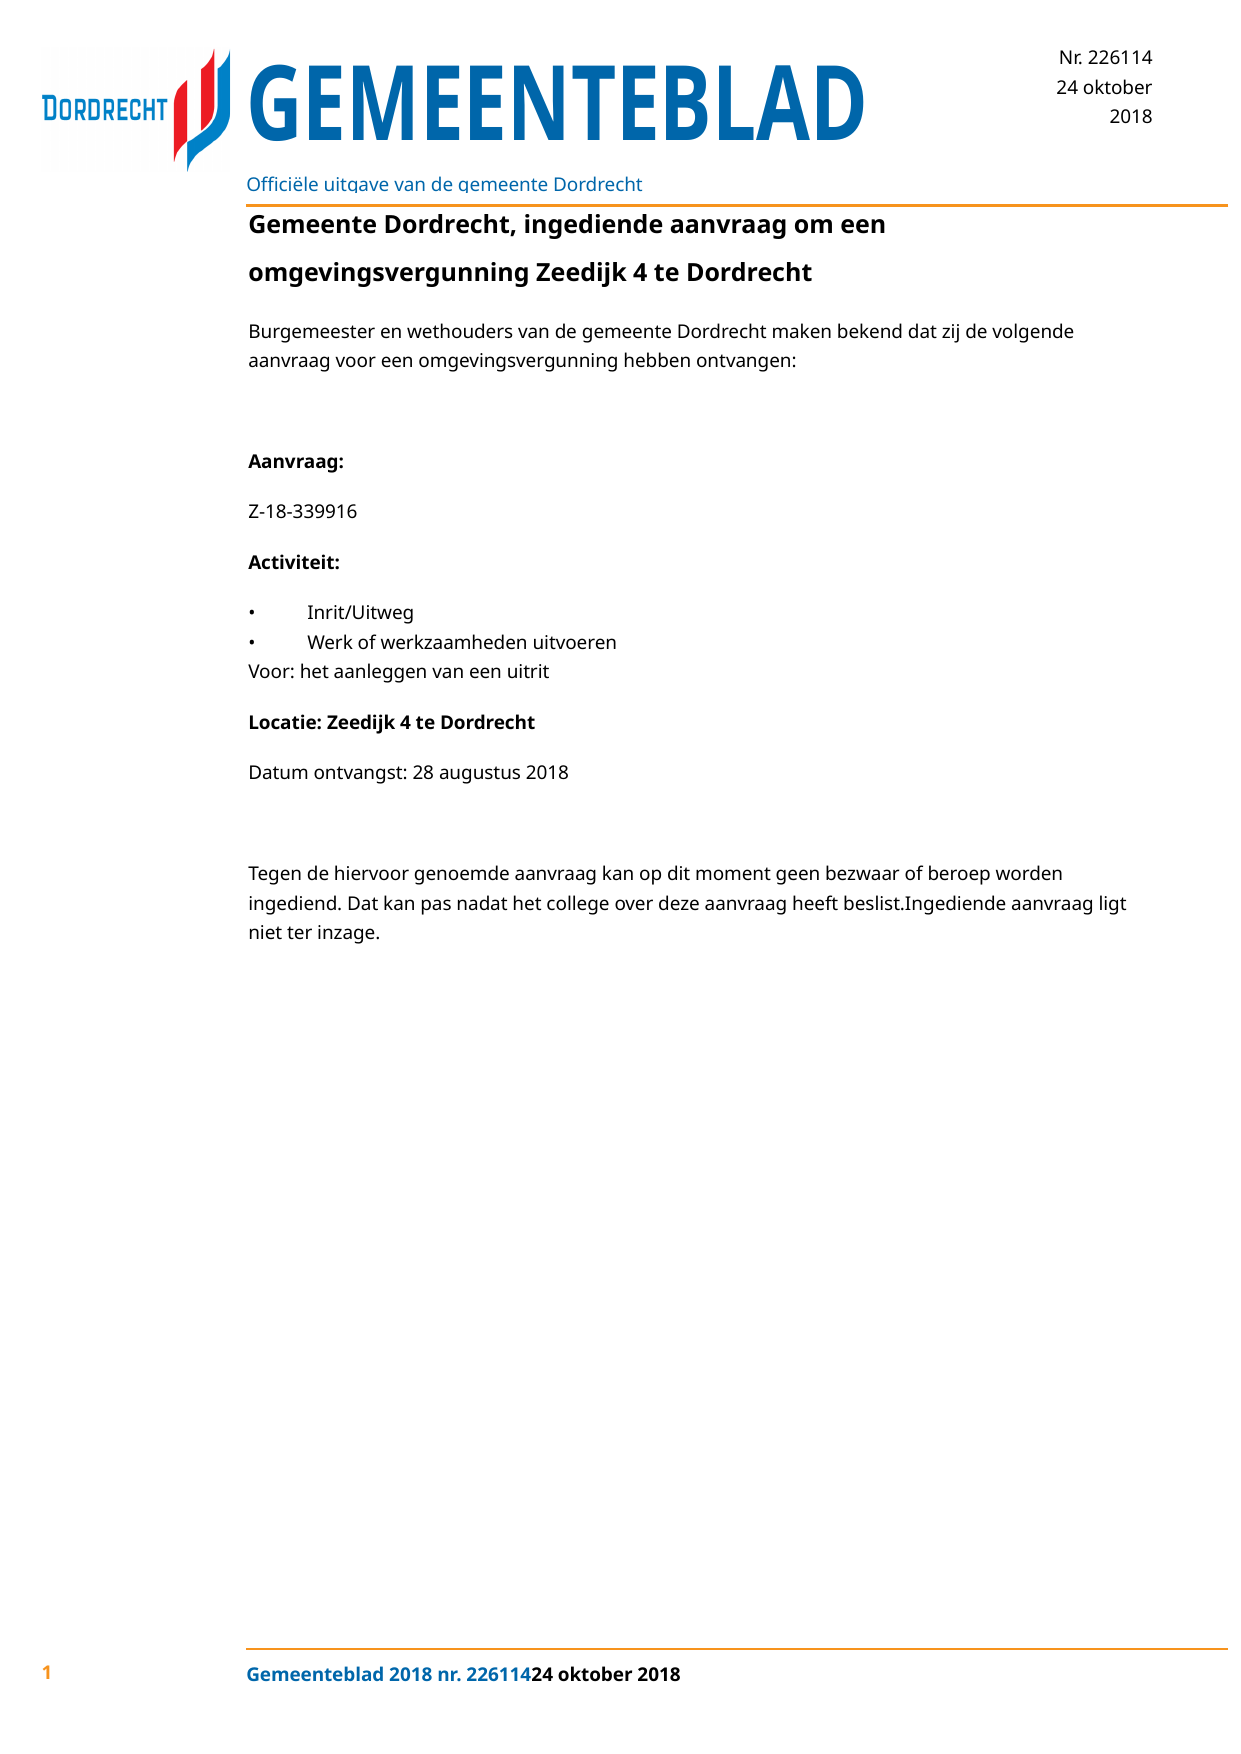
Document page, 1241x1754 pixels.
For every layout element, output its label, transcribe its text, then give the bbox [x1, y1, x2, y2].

text Aanvraag: [248, 448, 1152, 474]
text Tegen de hiervoor genoemde aanvraag kan op dit moment geen bezwaar of beroep worden ingediend. Dat kan pas nadat het college over deze aanvraag heeft beslist.Ingediende aanvraag ligt niet ter inzage. [248, 860, 1152, 945]
text Locatie: Zeedijk 4 te Dordrecht [248, 709, 1152, 735]
text Burgemeester en wethouders van de gemeente Dordrecht maken bekend dat zij de volgende aanvraag voor een omgevingsvergunning hebben ontvangen: [248, 318, 1152, 373]
list Werk of werkzaamheden uitvoeren [248, 629, 1152, 655]
list Inrit/Uitweg [248, 599, 1152, 625]
text Gemeente Dordrecht, ingediende aanvraag om een omgevingsvergunning Zeedijk 4 te Dordrecht [248, 207, 1152, 288]
picture [41, 47, 231, 172]
text Activiteit: [248, 549, 1152, 575]
text Z-18-339916 [248, 499, 1152, 524]
text Datum ontvangst: 28 augustus 2018 [248, 759, 1152, 785]
text Voor: het aanleggen van een uitrit [248, 659, 1152, 684]
